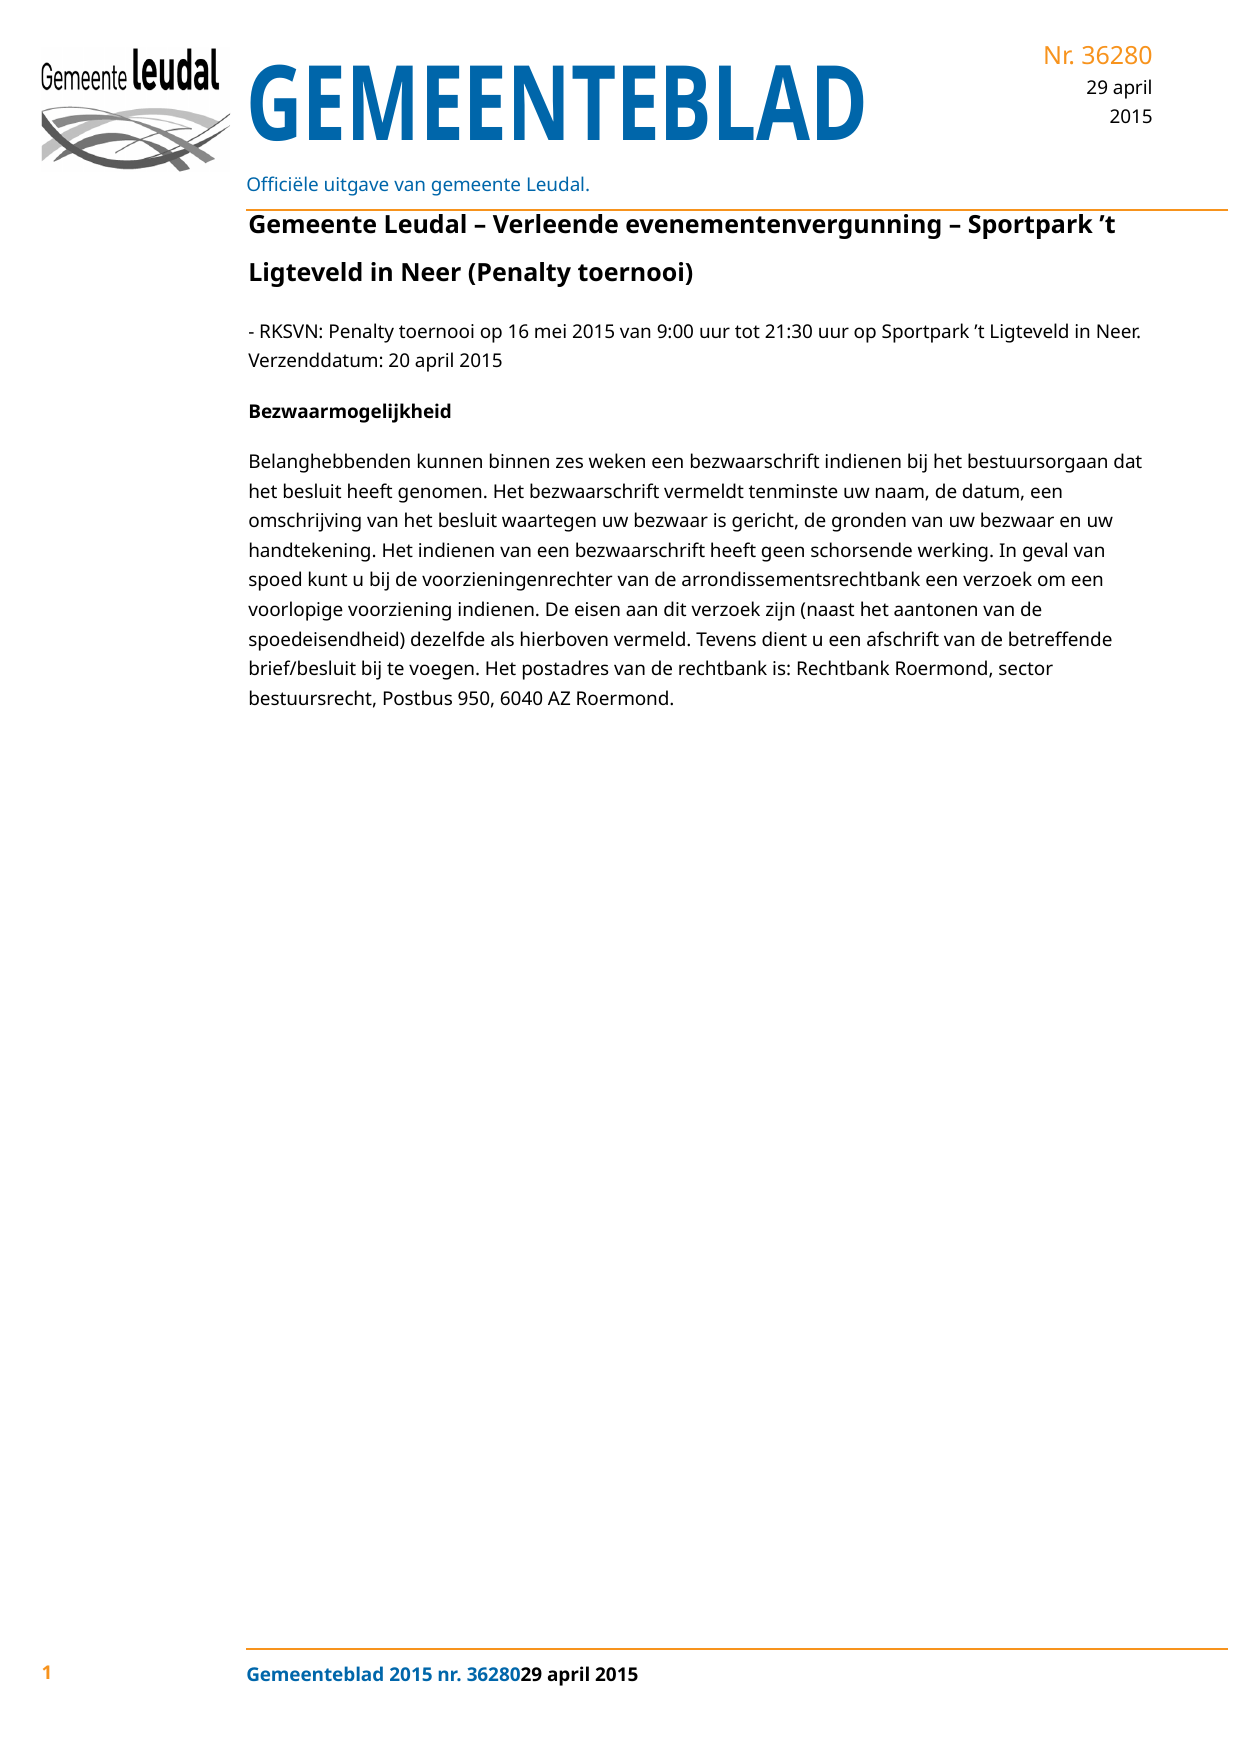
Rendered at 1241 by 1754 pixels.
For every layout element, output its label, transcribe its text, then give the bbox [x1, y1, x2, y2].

text Bezwaarmogelijkheid [248, 398, 1152, 424]
picture [41, 47, 231, 172]
text Belanghebbenden kunnen binnen zes weken een bezwaarschrift indienen bij het bestuursorgaan dat het besluit heeft genomen. Het bezwaarschrift vermeldt tenminste uw naam, de datum, een omschrijving van het besluit waartegen uw bezwaar is gericht, de gronden van uw bezwaar en uw handtekening. Het indienen van een bezwaarschrift heeft geen schorsende werking. In geval van spoed kunt u bij de voorzieningenrechter van de arrondissementsrechtbank een verzoek om een voorlopige voorziening indienen. De eisen aan dit verzoek zijn (naast het aantonen van de spoedeisendheid) dezelfde als hierboven vermeld. Tevens dient u een afschrift van de betreffende brief/besluit bij te voegen. Het postadres van de rechtbank is: Rechtbank Roermond, sector bestuursrecht, Postbus 950, 6040 AZ Roermond. [248, 448, 1152, 711]
text - RKSVN: Penalty toernooi op 16 mei 2015 van 9:00 uur tot 21:30 uur op Sportpark ’t Ligteveld in Neer. Verzenddatum: 20 april 2015 [248, 318, 1152, 373]
text Gemeente Leudal – Verleende evenementenvergunning – Sportpark ’t Ligteveld in Neer (Penalty toernooi) [248, 211, 1152, 288]
